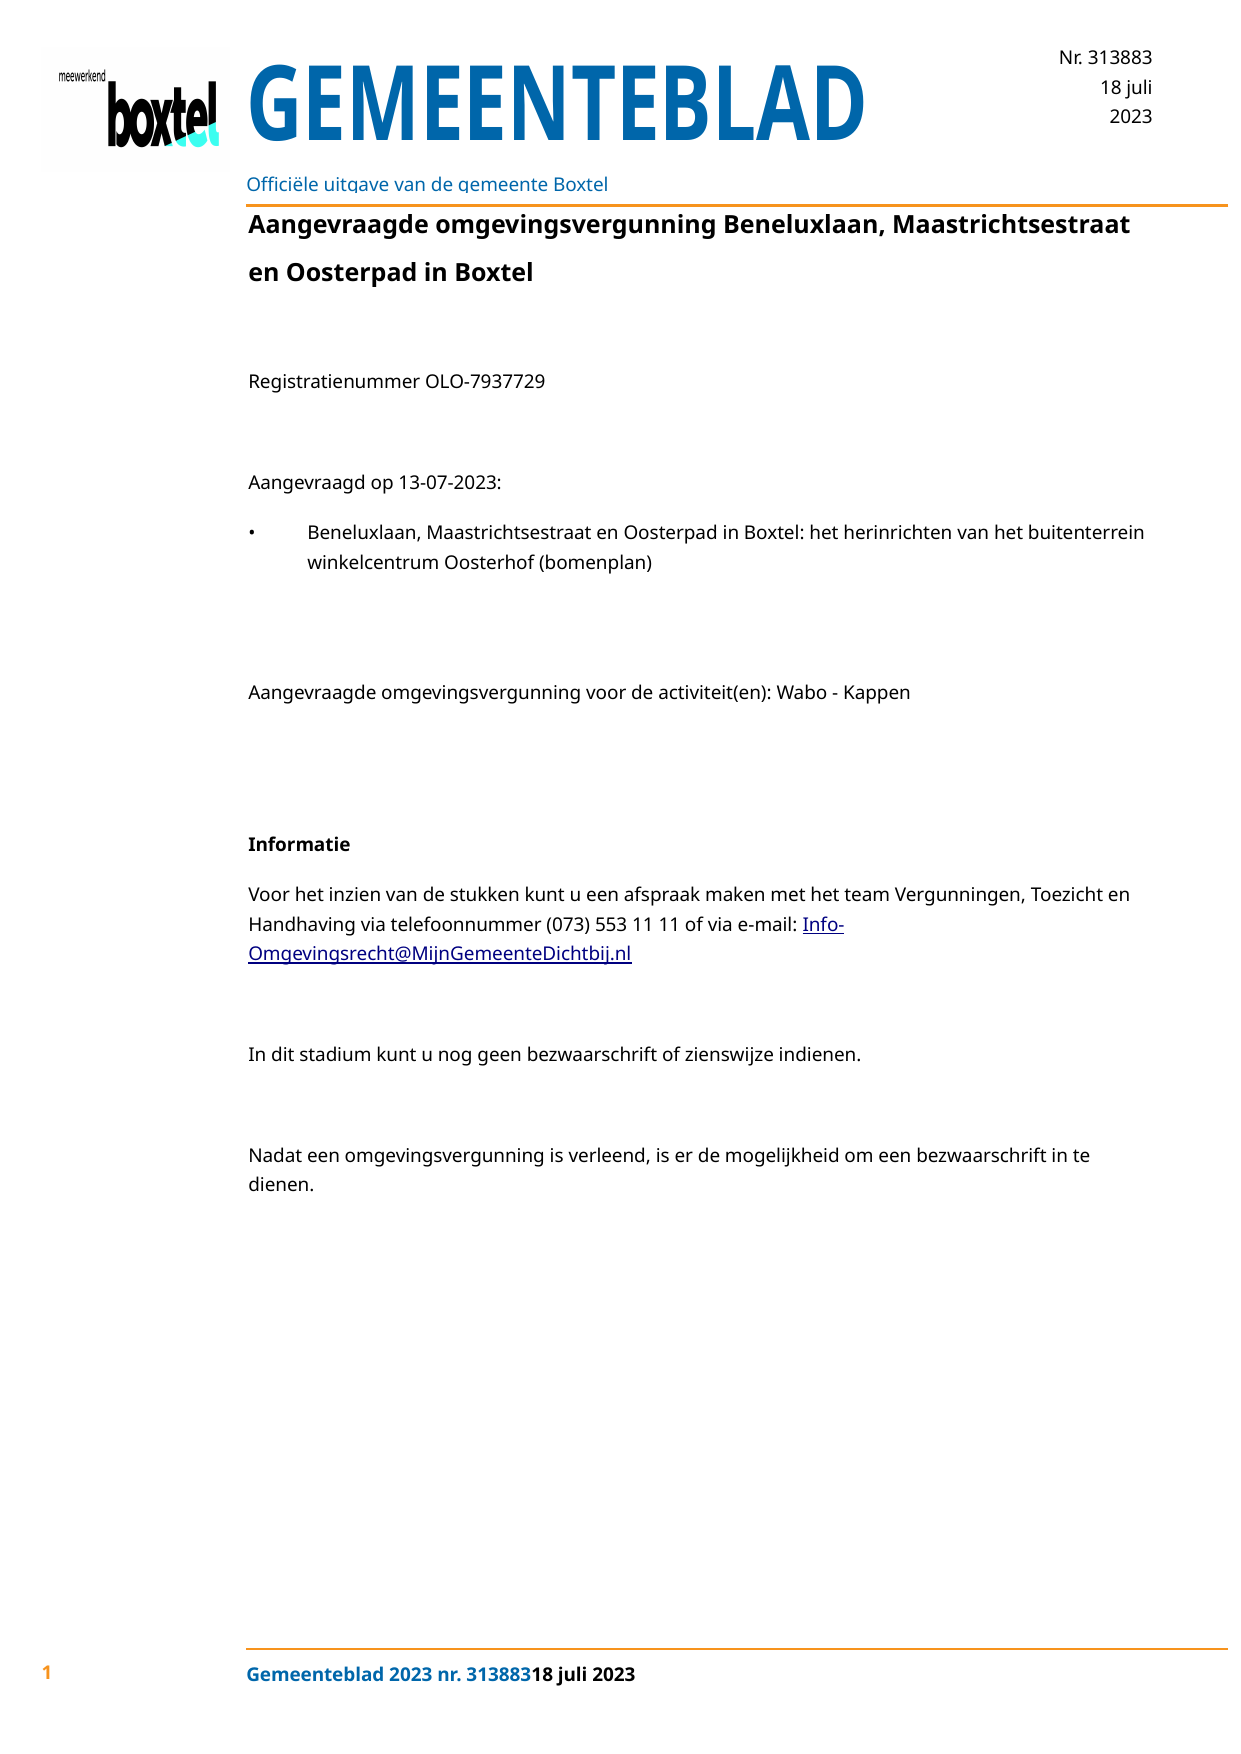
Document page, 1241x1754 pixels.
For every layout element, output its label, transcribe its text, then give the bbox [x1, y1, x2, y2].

text Informatie [248, 831, 1152, 857]
text Aangevraagd op 13-07-2023: [248, 469, 1152, 495]
text Aangevraagde omgevingsvergunning Beneluxlaan, Maastrichtsestraat en Oosterpad in Boxtel [248, 207, 1152, 288]
text Registratienummer OLO-7937729 [248, 368, 1152, 394]
picture [41, 47, 231, 172]
text Aangevraagde omgevingsvergunning voor de activiteit(en): Wabo - Kappen [248, 679, 1152, 705]
text Nadat een omgevingsvergunning is verleend, is er de mogelijkheid om een bezwaarschrift in te dienen. [248, 1142, 1152, 1197]
list Beneluxlaan, Maastrichtsestraat en Oosterpad in Boxtel: het herinrichten van het buitenterrein winkelcentrum Oosterhof (bomenplan) [248, 519, 1152, 575]
text Voor het inzien van de stukken kunt u een afspraak maken met het team Vergunningen, Toezicht en Handhaving via telefoonnummer (073) 553 11 11 of via e-mail: Info-Omgevingsrecht@MijnGemeenteDichtbij.nl [248, 881, 1152, 966]
text In dit stadium kunt u nog geen bezwaarschrift of zienswijze indienen. [248, 1041, 1152, 1067]
